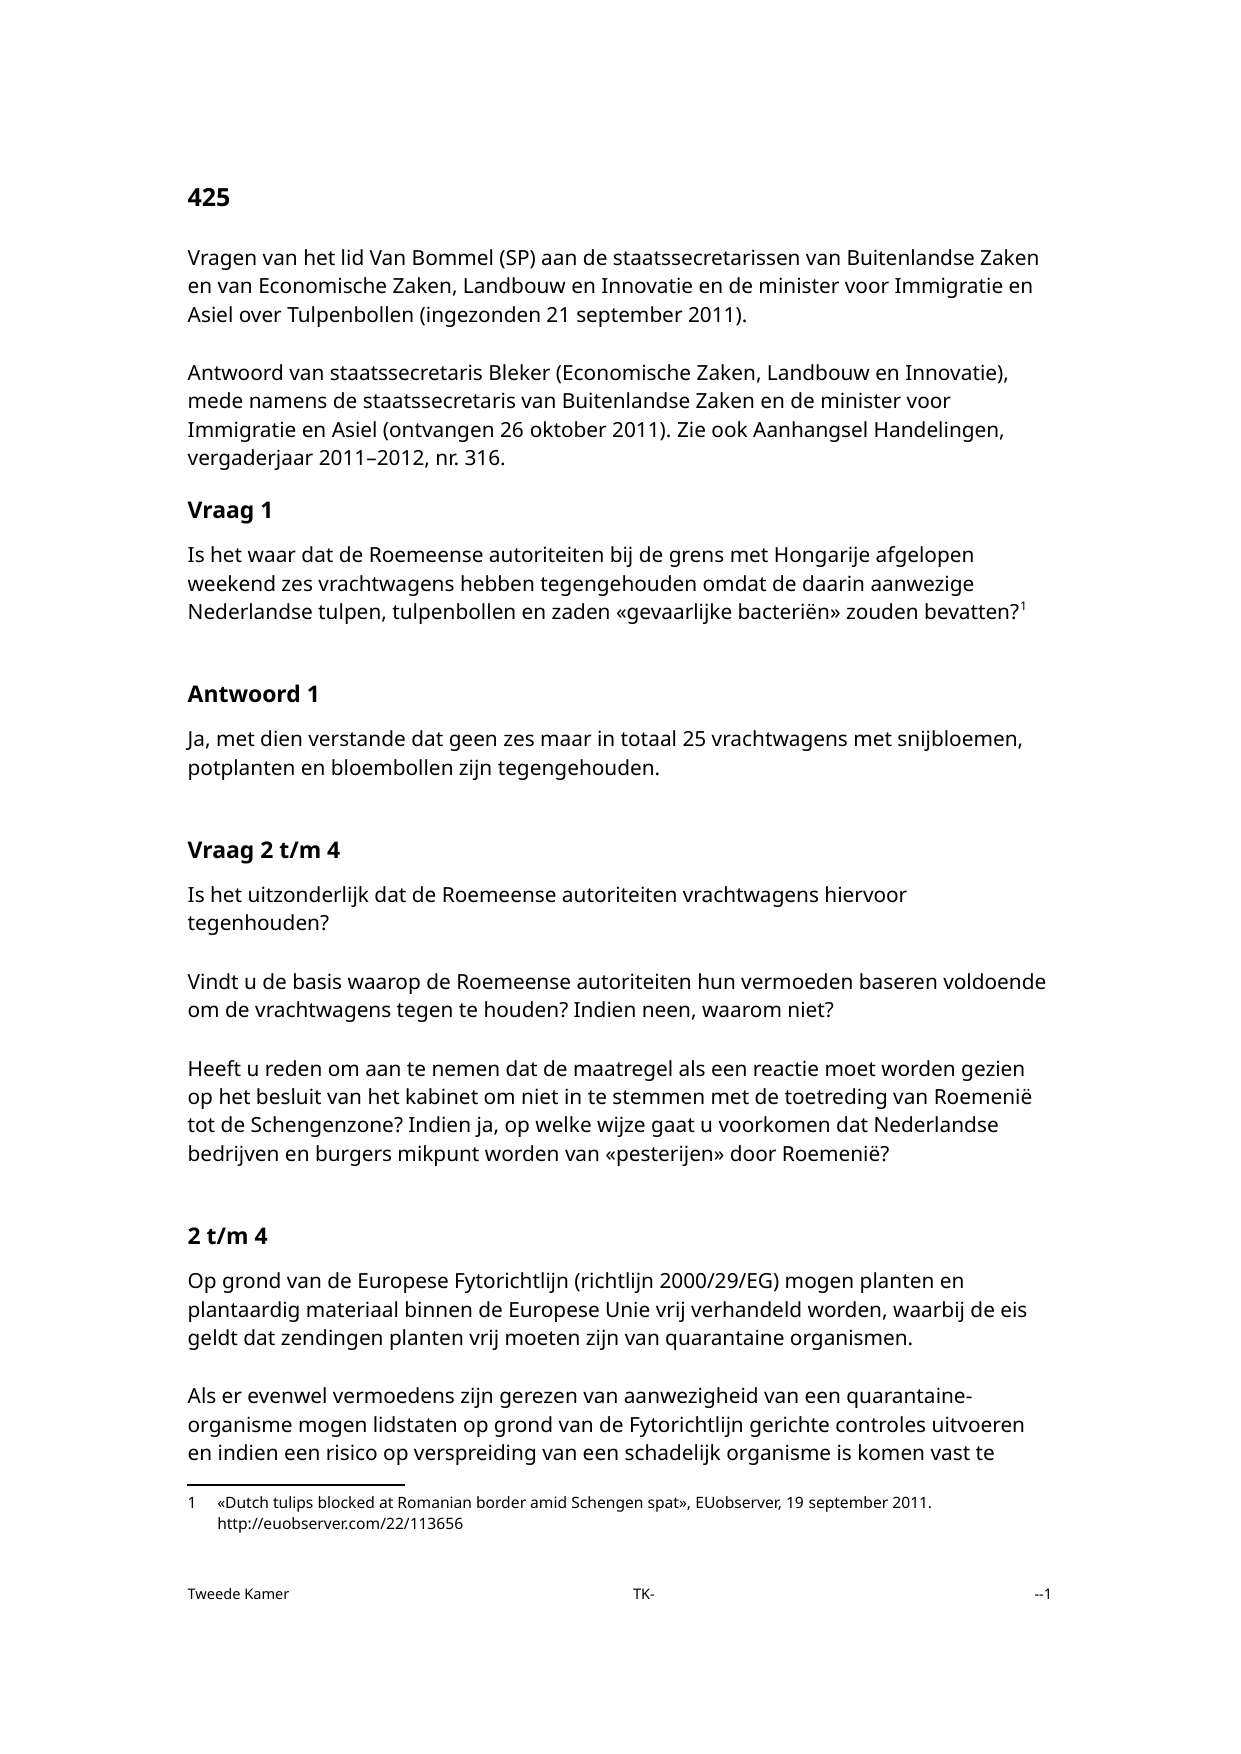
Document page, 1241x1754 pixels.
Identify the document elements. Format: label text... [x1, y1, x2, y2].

text Op grond van de Europese Fytorichtlijn (richtlijn 2000/29/EG) mogen planten en plantaardig materiaal binnen de Europese Unie vrij verhandeld worden, waarbij de eis geldt dat zendingen planten vrij moeten zijn van quarantaine organismen. [187, 1266, 1053, 1352]
subtitle Vraag 2 t/m 4 [187, 834, 1053, 865]
text Heeft u reden om aan te nemen dat de maatregel als een reactie moet worden gezien op het besluit van het kabinet om niet in te stemmen met de toetreding van Roemenië tot de Schengenzone? Indien ja, op welke wijze gaat u voorkomen dat Nederlandse bedrijven en burgers mikpunt worden van «pesterijen» door Roemenië? [187, 1054, 1053, 1167]
text Vindt u de basis waarop de Roemeense autoriteiten hun vermoeden baseren voldoende om de vrachtwagens tegen te houden? Indien neen, waarom niet? [187, 967, 1053, 1024]
text Is het uitzonderlijk dat de Roemeense autoriteiten vrachtwagens hiervoor tegenhouden? [187, 880, 1053, 937]
subtitle 2 t/m 4 [187, 1220, 1053, 1251]
text Als er evenwel vermoedens zijn gerezen van aanwezigheid van een quarantaine-organisme mogen lidstaten op grond van de Fytorichtlijn gerichte controles uitvoeren en indien een risico op verspreiding van een schadelijk organisme is komen vast te [187, 1382, 1053, 1467]
text Ja, met dien verstande dat geen zes maar in totaal 25 vrachtwagens met snijbloemen, potplanten en bloembollen zijn tegengehouden. [187, 724, 1053, 781]
text Vragen van het lid Van Bommel (SP) aan de staatssecretarissen van Buitenlandse Zaken en van Economische Zaken, Landbouw en Innovatie en de minister voor Immigratie en Asiel over Tulpenbollen (ingezonden 21 september 2011). [187, 243, 1053, 328]
subtitle Antwoord 1 [187, 678, 1053, 709]
text Is het waar dat de Roemeense autoriteiten bij de grens met Hongarije afgelopen weekend zes vrachtwagens hebben tegengehouden omdat de daarin aanwezige Nederlandse tulpen, tulpenbollen en zaden «gevaarlijke bacteriën» zouden bevatten? [187, 540, 1053, 626]
subtitle Vraag 1 [187, 494, 1053, 525]
text 425 [187, 179, 1053, 213]
text Antwoord van staatssecretaris Bleker (Economische Zaken, Landbouw en Innovatie), mede namens de staatssecretaris van Buitenlandse Zaken en de minister voor Immigratie en Asiel (ontvangen 26 oktober 2011). Zie ook Aanhangsel Handelingen, vergaderjaar 2011–2012, nr. 316. [187, 358, 1053, 472]
text «Dutch tulips blocked at Romanian border amid Schengen spat», EUobserver, 19 september 2011. http://euobserver.com/22/113656 [187, 1477, 1053, 1534]
